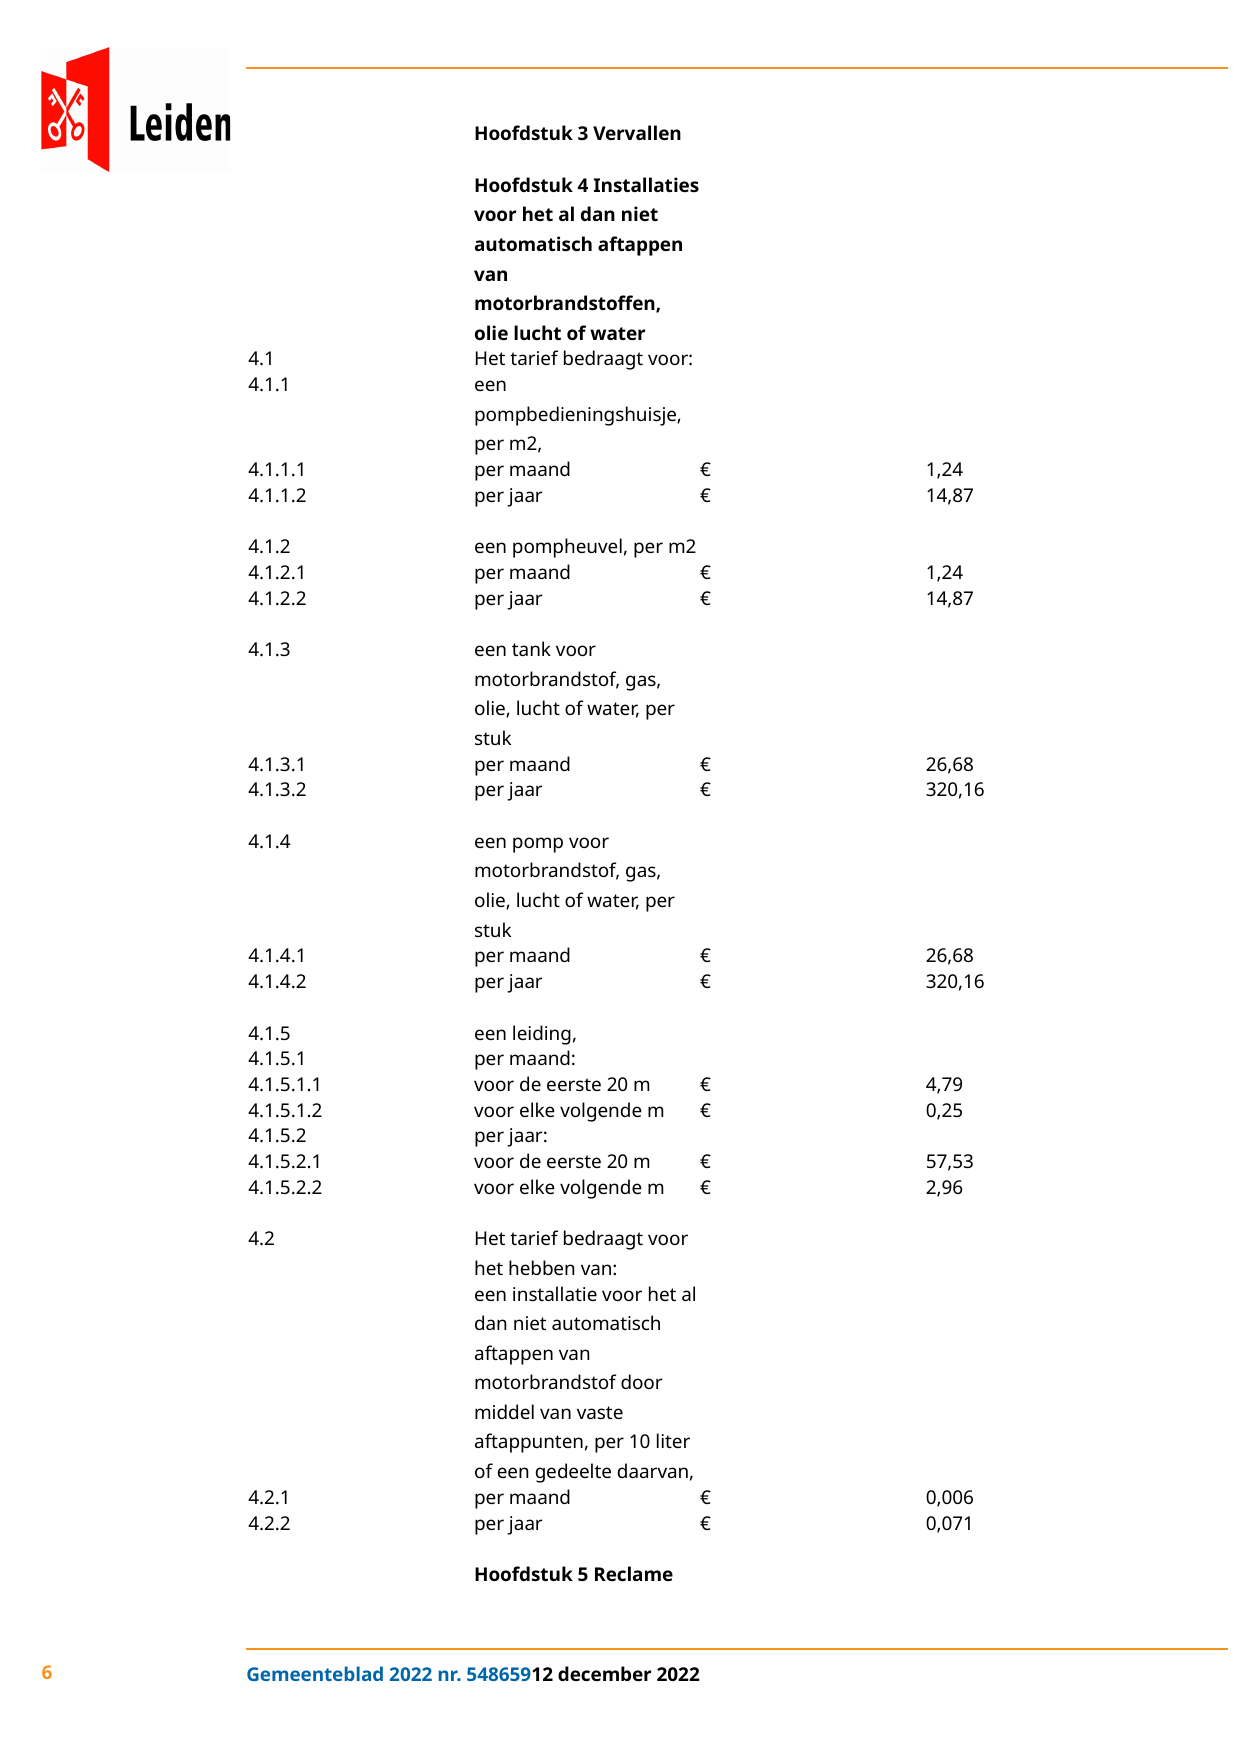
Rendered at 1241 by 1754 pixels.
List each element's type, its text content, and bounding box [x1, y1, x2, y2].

table_cell 4,79 [926, 1071, 1152, 1097]
table_cell € [700, 559, 926, 585]
table_cell [926, 371, 1152, 456]
table_cell Hoofdstuk 3 Vervallen [474, 121, 700, 146]
table_cell 4.1.4.2 [248, 968, 474, 994]
table_cell 4.2.2 [248, 1510, 474, 1536]
table_cell [926, 828, 1152, 942]
table_cell 4.1.4.1 [248, 943, 474, 968]
table_cell [926, 994, 1152, 1020]
table_cell een leiding, [474, 1020, 700, 1045]
table_cell [248, 121, 474, 146]
table_cell 26,68 [926, 943, 1152, 968]
table_cell een installatie voor het al dan niet automatisch aftappen van motorbrandstof door middel van vaste aftappunten, per 10 liter of een gedeelte daarvan, [474, 1281, 700, 1484]
table_cell [700, 534, 926, 559]
table_cell 4.1.5.2.2 [248, 1174, 474, 1200]
table_cell [926, 1200, 1152, 1226]
table_cell [926, 1536, 1152, 1561]
table_cell 4.1.1.2 [248, 482, 474, 508]
table_cell € [700, 968, 926, 994]
table_cell [926, 534, 1152, 559]
table_cell [700, 994, 926, 1020]
table_cell 0,071 [926, 1510, 1152, 1536]
table_cell [474, 146, 700, 172]
table_cell [700, 828, 926, 942]
table_cell per jaar: [474, 1123, 700, 1148]
table_cell per maand [474, 559, 700, 585]
table_cell 320,16 [926, 968, 1152, 994]
table_cell 4.2.1 [248, 1484, 474, 1510]
table_cell [926, 95, 1152, 121]
table_cell [248, 611, 474, 636]
table_cell per maand: [474, 1045, 700, 1071]
table_cell 1,24 [926, 456, 1152, 482]
table_cell [926, 346, 1152, 371]
table_cell 320,16 [926, 777, 1152, 802]
table_cell 4.1 [248, 346, 474, 371]
table_cell [926, 508, 1152, 533]
table_cell € [700, 1097, 926, 1123]
table_cell 4.1.5.2.1 [248, 1148, 474, 1174]
table_cell € [700, 1510, 926, 1536]
table_cell 4.1.2 [248, 534, 474, 559]
table_cell 1,24 [926, 559, 1152, 585]
table_cell per jaar [474, 585, 700, 611]
table_cell [700, 1045, 926, 1071]
table_cell [700, 95, 926, 121]
table_cell 26,68 [926, 751, 1152, 777]
table_cell [248, 508, 474, 533]
table_cell 4.1.3.1 [248, 751, 474, 777]
table_cell [700, 508, 926, 533]
table_cell [474, 802, 700, 828]
table_cell [700, 1200, 926, 1226]
table_cell 4.2 [248, 1226, 474, 1281]
table_cell 0,006 [926, 1484, 1152, 1510]
table_cell per maand [474, 1484, 700, 1510]
table_cell [926, 1281, 1152, 1484]
table_cell [926, 1561, 1152, 1587]
table_cell 57,53 [926, 1148, 1152, 1174]
table_cell [700, 121, 926, 146]
table_cell [248, 172, 474, 346]
table_cell voor elke volgende m [474, 1174, 700, 1200]
table_cell [248, 1200, 474, 1226]
table_cell [700, 802, 926, 828]
table_cell voor de eerste 20 m [474, 1071, 700, 1097]
table_cell per maand [474, 943, 700, 968]
table_cell [248, 1561, 474, 1587]
table_cell [926, 1020, 1152, 1045]
table_cell [926, 636, 1152, 751]
table_cell € [700, 456, 926, 482]
table_cell voor de eerste 20 m [474, 1148, 700, 1174]
table_cell per maand [474, 751, 700, 777]
table_cell € [700, 777, 926, 802]
table_cell € [700, 585, 926, 611]
table_cell [700, 346, 926, 371]
table_cell [700, 611, 926, 636]
table_cell [474, 994, 700, 1020]
table_cell € [700, 482, 926, 508]
table_cell [926, 146, 1152, 172]
table_cell € [700, 1071, 926, 1097]
table_cell € [700, 1148, 926, 1174]
table_cell [926, 172, 1152, 346]
table_cell een pompheuvel, per m2 [474, 534, 700, 559]
table_cell per jaar [474, 777, 700, 802]
table_cell 14,87 [926, 482, 1152, 508]
table_cell [700, 172, 926, 346]
table_cell 4.1.2.1 [248, 559, 474, 585]
table_cell voor elke volgende m [474, 1097, 700, 1123]
table_cell Hoofdstuk 4 Installaties voor het al dan niet automatisch aftappen van motorbrandstoffen, olie lucht of water [474, 172, 700, 346]
table_cell [248, 1536, 474, 1561]
table_cell 4.1.4 [248, 828, 474, 942]
table_cell [926, 1123, 1152, 1148]
table_cell een pomp voor motorbrandstof, gas, olie, lucht of water, per stuk [474, 828, 700, 942]
table_cell 4.1.5 [248, 1020, 474, 1045]
table_cell € [700, 943, 926, 968]
table_cell 4.1.3 [248, 636, 474, 751]
table_cell per maand [474, 456, 700, 482]
table_cell 4.1.3.2 [248, 777, 474, 802]
table_cell Het tarief bedraagt voor: [474, 346, 700, 371]
table_cell 2,96 [926, 1174, 1152, 1200]
table_cell per jaar [474, 1510, 700, 1536]
table_cell Het tarief bedraagt voor het hebben van: [474, 1226, 700, 1281]
table_cell 4.1.5.1.2 [248, 1097, 474, 1123]
table_cell [474, 508, 700, 533]
table_cell 0,25 [926, 1097, 1152, 1123]
table_cell [248, 95, 474, 121]
table_cell 4.1.5.2 [248, 1123, 474, 1148]
table_cell [700, 1536, 926, 1561]
table_cell [248, 146, 474, 172]
table_cell [926, 121, 1152, 146]
table_cell [248, 802, 474, 828]
table_cell 4.1.1 [248, 371, 474, 456]
table_cell € [700, 1484, 926, 1510]
table_cell [700, 1020, 926, 1045]
table_cell [700, 1226, 926, 1281]
table_cell [474, 1536, 700, 1561]
table_cell [474, 1200, 700, 1226]
table_cell per jaar [474, 482, 700, 508]
table_cell Hoofdstuk 5 Reclame [474, 1561, 700, 1587]
table_cell [700, 371, 926, 456]
table_cell een tank voor motorbrandstof, gas, olie, lucht of water, per stuk [474, 636, 700, 751]
table_cell [926, 802, 1152, 828]
table_cell per jaar [474, 968, 700, 994]
table_cell [248, 994, 474, 1020]
table_cell [700, 1281, 926, 1484]
table_cell 4.1.5.1 [248, 1045, 474, 1071]
table_cell [700, 1123, 926, 1148]
table_cell 4.1.2.2 [248, 585, 474, 611]
table_cell 4.1.1.1 [248, 456, 474, 482]
table_cell 14,87 [926, 585, 1152, 611]
table_cell 4.1.5.1.1 [248, 1071, 474, 1097]
table_cell [926, 1226, 1152, 1281]
table_cell € [700, 1174, 926, 1200]
table_cell een pompbedieningshuisje, per m2, [474, 371, 700, 456]
table_cell € [700, 751, 926, 777]
table_cell [700, 636, 926, 751]
picture [41, 47, 231, 172]
table_cell [474, 95, 700, 121]
table_cell [926, 611, 1152, 636]
table_cell [700, 146, 926, 172]
table_cell [248, 1281, 474, 1484]
table_cell [474, 611, 700, 636]
table_cell [926, 1045, 1152, 1071]
table_cell [700, 1561, 926, 1587]
